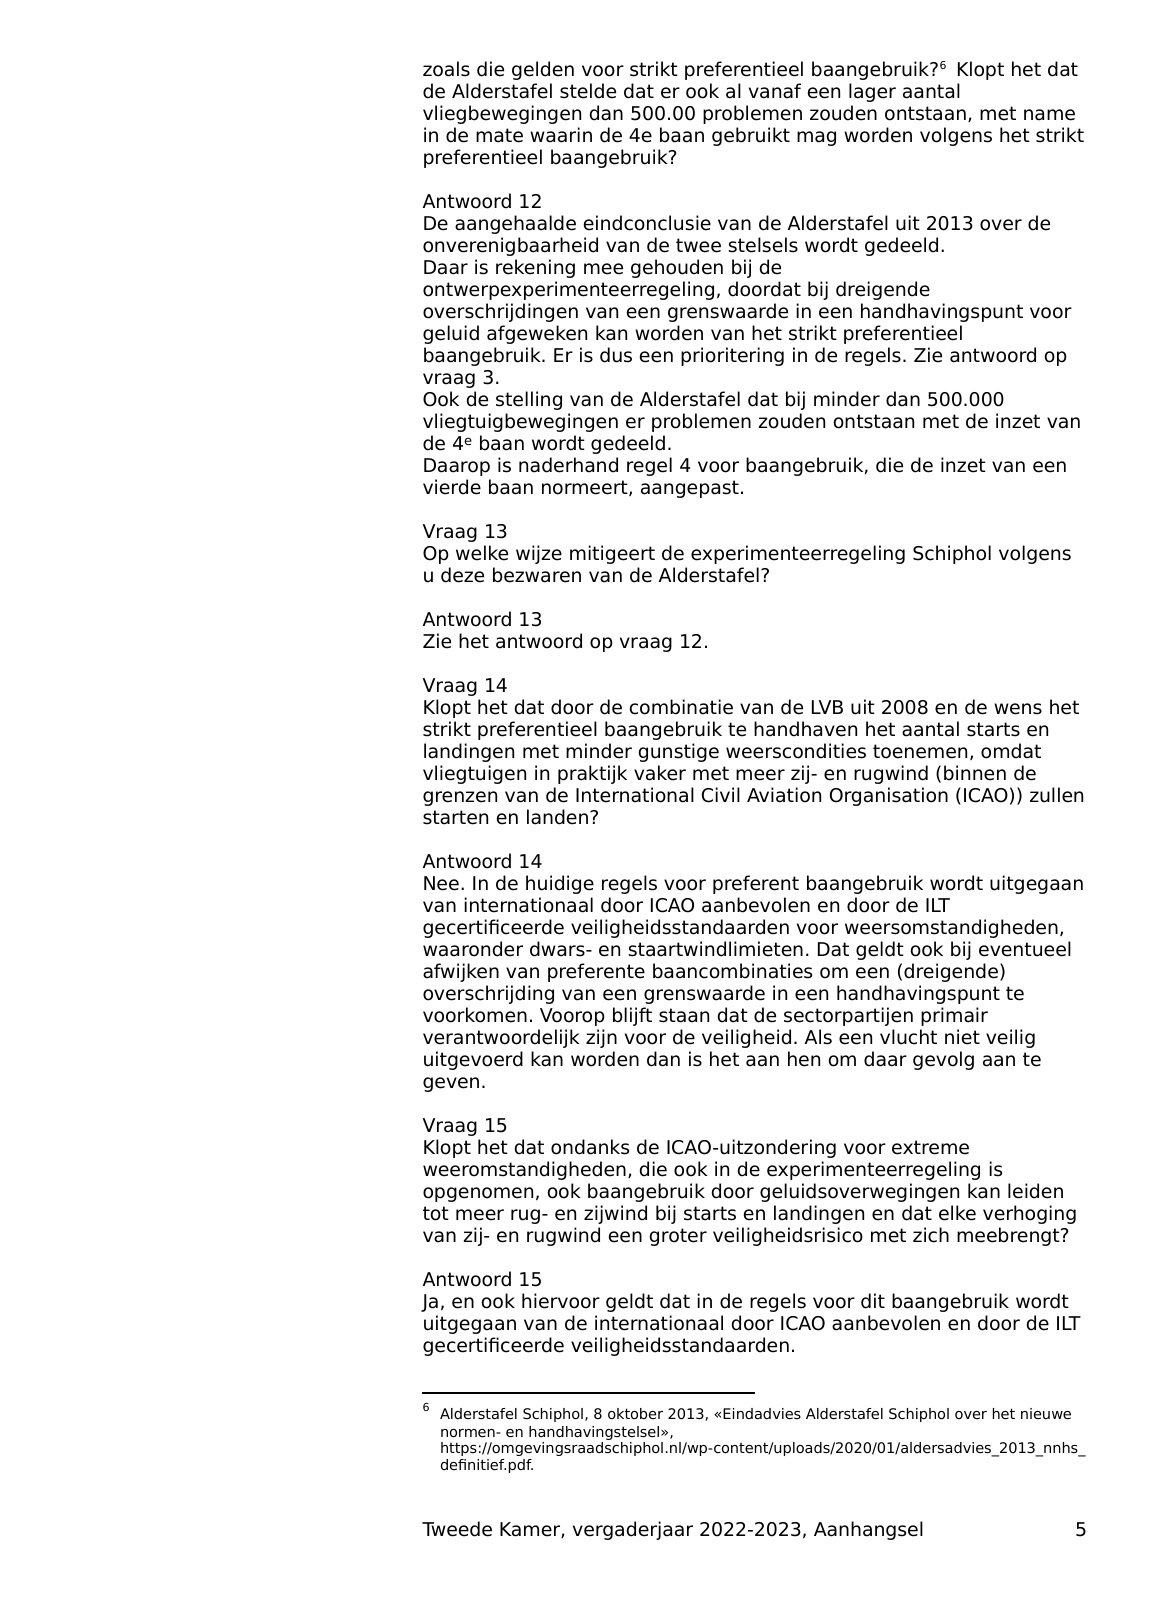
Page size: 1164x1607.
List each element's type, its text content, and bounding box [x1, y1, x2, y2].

text Alderstafel Schiphol, 8 oktober 2013, «Eindadvies Alderstafel Schiphol over het nieuwe normen- en handhavingstelsel», https://omgevingsraadschiphol.nl/wp-content/uploads/2020/01/aldersadvies_2013_nnhs_definitief.pdf. [422, 1402, 1087, 1474]
text Daar is rekening mee gehouden bij de ontwerpexperimenteerregeling, doordat bij dreigende overschrijdingen van een grenswaarde in een handhavingspunt voor geluid afgeweken kan worden van het strikt preferentieel baangebruik. Er is dus een prioritering in de regels. Zie antwoord op vraag 3. [422, 257, 1087, 389]
text Ook de stelling van de Alderstafel dat bij minder dan 500.000 vliegtuigbewegingen er problemen zouden ontstaan met de inzet van de 4e baan wordt gedeeld. [422, 389, 1087, 455]
text Antwoord 14 [422, 851, 1087, 873]
text zoals die gelden voor strikt preferentieel baangebruik? Klopt het dat de Alderstafel stelde dat er ook al vanaf een lager aantal vliegbewegingen dan 500.00 problemen zouden ontstaan, met name in de mate waarin de 4e baan gebruikt mag worden volgens het strikt preferentieel baangebruik? [422, 59, 1087, 169]
text Vraag 13 [422, 521, 1087, 543]
text Antwoord 15 [422, 1269, 1087, 1291]
text Op welke wijze mitigeert de experimenteerregeling Schiphol volgens u deze bezwaren van de Alderstafel? [422, 543, 1087, 587]
text Vraag 15 [422, 1115, 1087, 1137]
text Nee. In de huidige regels voor preferent baangebruik wordt uitgegaan van internationaal door ICAO aanbevolen en door de ILT gecertificeerde veiligheidsstandaarden voor weersomstandigheden, waaronder dwars- en staartwindlimieten. Dat geldt ook bij eventueel afwijken van preferente baancombinaties om een (dreigende) overschrijding van een grenswaarde in een handhavingspunt te voorkomen. Voorop blijft staan dat de sectorpartijen primair verantwoordelijk zijn voor de veiligheid. Als een vlucht niet veilig uitgevoerd kan worden dan is het aan hen om daar gevolg aan te geven. [422, 873, 1087, 1093]
text Zie het antwoord op vraag 12. [422, 631, 1087, 653]
text Vraag 14 [422, 675, 1087, 697]
text De aangehaalde eindconclusie van de Alderstafel uit 2013 over de onverenigbaarheid van de twee stelsels wordt gedeeld. [422, 213, 1087, 257]
text Klopt het dat door de combinatie van de LVB uit 2008 en de wens het strikt preferentieel baangebruik te handhaven het aantal starts en landingen met minder gunstige weerscondities toenemen, omdat vliegtuigen in praktijk vaker met meer zij- en rugwind (binnen de grenzen van de International Civil Aviation Organisation (ICAO)) zullen starten en landen? [422, 697, 1087, 829]
text Daarop is naderhand regel 4 voor baangebruik, die de inzet van een vierde baan normeert, aangepast. [422, 455, 1087, 499]
text Antwoord 12 [422, 191, 1087, 213]
text Ja, en ook hiervoor geldt dat in de regels voor dit baangebruik wordt uitgegaan van de internationaal door ICAO aanbevolen en door de ILT gecertificeerde veiligheidsstandaarden. [422, 1291, 1087, 1357]
text Antwoord 13 [422, 609, 1087, 631]
text Klopt het dat ondanks de ICAO-uitzondering voor extreme weeromstandigheden, die ook in de experimenteerregeling is opgenomen, ook baangebruik door geluidsoverwegingen kan leiden tot meer rug- en zijwind bij starts en landingen en dat elke verhoging van zij- en rugwind een groter veiligheidsrisico met zich meebrengt? [422, 1137, 1087, 1247]
